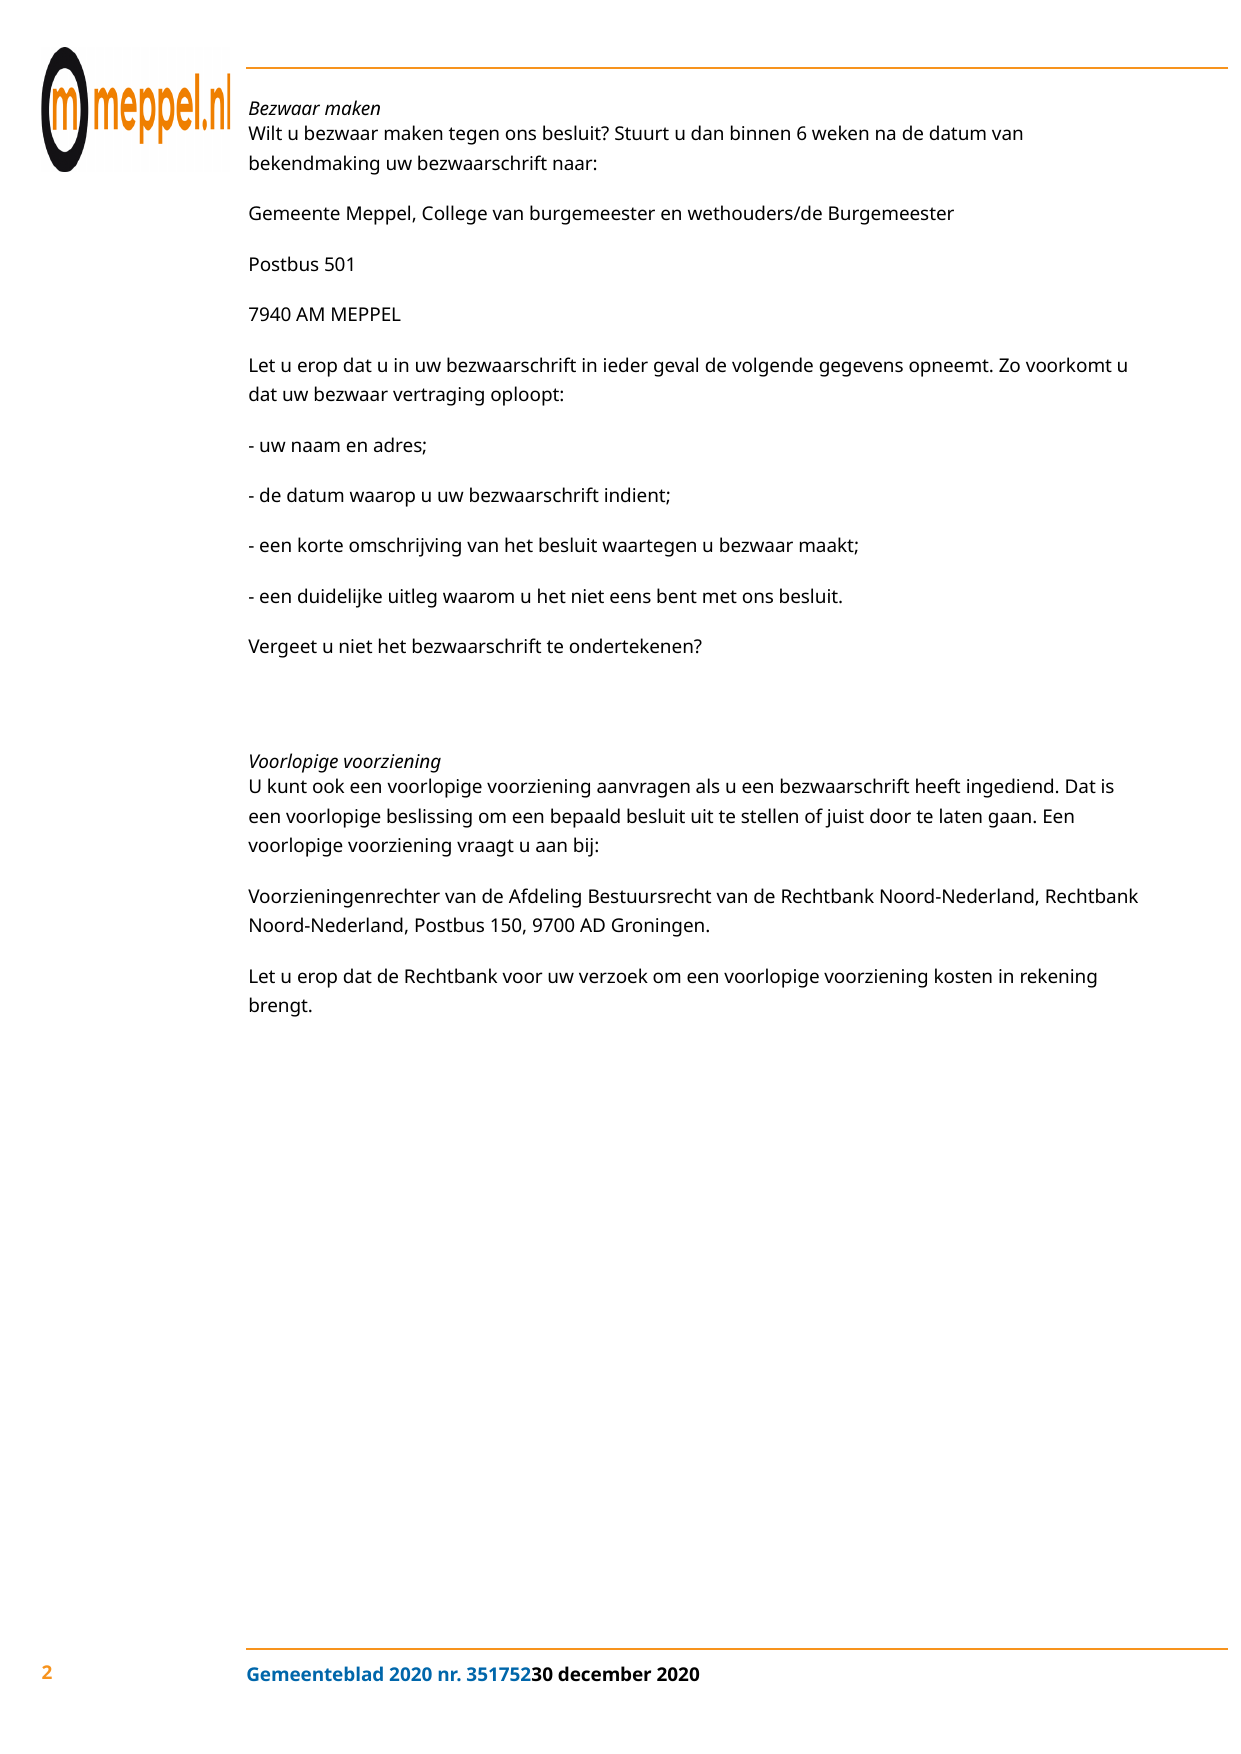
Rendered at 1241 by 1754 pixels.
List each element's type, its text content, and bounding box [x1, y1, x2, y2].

text Vergeet u niet het bezwaarschrift te ondertekenen? [248, 633, 1152, 659]
text - een korte omschrijving van het besluit waartegen u bezwaar maakt; [248, 533, 1152, 558]
text Let u erop dat u in uw bezwaarschrift in ieder geval de volgende gegevens opneemt. Zo voorkomt u dat uw bezwaar vertraging oploopt: [248, 352, 1152, 407]
text Gemeente Meppel, College van burgemeester en wethouders/de Burgemeester [248, 201, 1152, 226]
text 7940 AM MEPPEL [248, 301, 1152, 327]
text Voorlopige voorziening [248, 748, 1152, 773]
text Voorzieningenrechter van de Afdeling Bestuursrecht van de Rechtbank Noord-Nederland, Rechtbank Noord-Nederland, Postbus 150, 9700 AD Groningen. [248, 883, 1152, 938]
text - een duidelijke uitleg waarom u het niet eens bent met ons besluit. [248, 583, 1152, 609]
text Let u erop dat de Rechtbank voor uw verzoek om een voorlopige voorziening kosten in rekening brengt. [248, 963, 1152, 1018]
text Wilt u bezwaar maken tegen ons besluit? Stuurt u dan binnen 6 weken na de datum van bekendmaking uw bezwaarschrift naar: [248, 121, 1152, 176]
text - uw naam en adres; [248, 432, 1152, 457]
text - de datum waarop u uw bezwaarschrift indient; [248, 482, 1152, 508]
picture [41, 47, 231, 172]
text Postbus 501 [248, 251, 1152, 277]
text U kunt ook een voorlopige voorziening aanvragen als u een bezwaarschrift heeft ingediend. Dat is een voorlopige beslissing om een bepaald besluit uit te stellen of juist door te laten gaan. Een voorlopige voorziening vraagt u aan bij: [248, 773, 1152, 858]
text Bezwaar maken [248, 95, 1152, 121]
